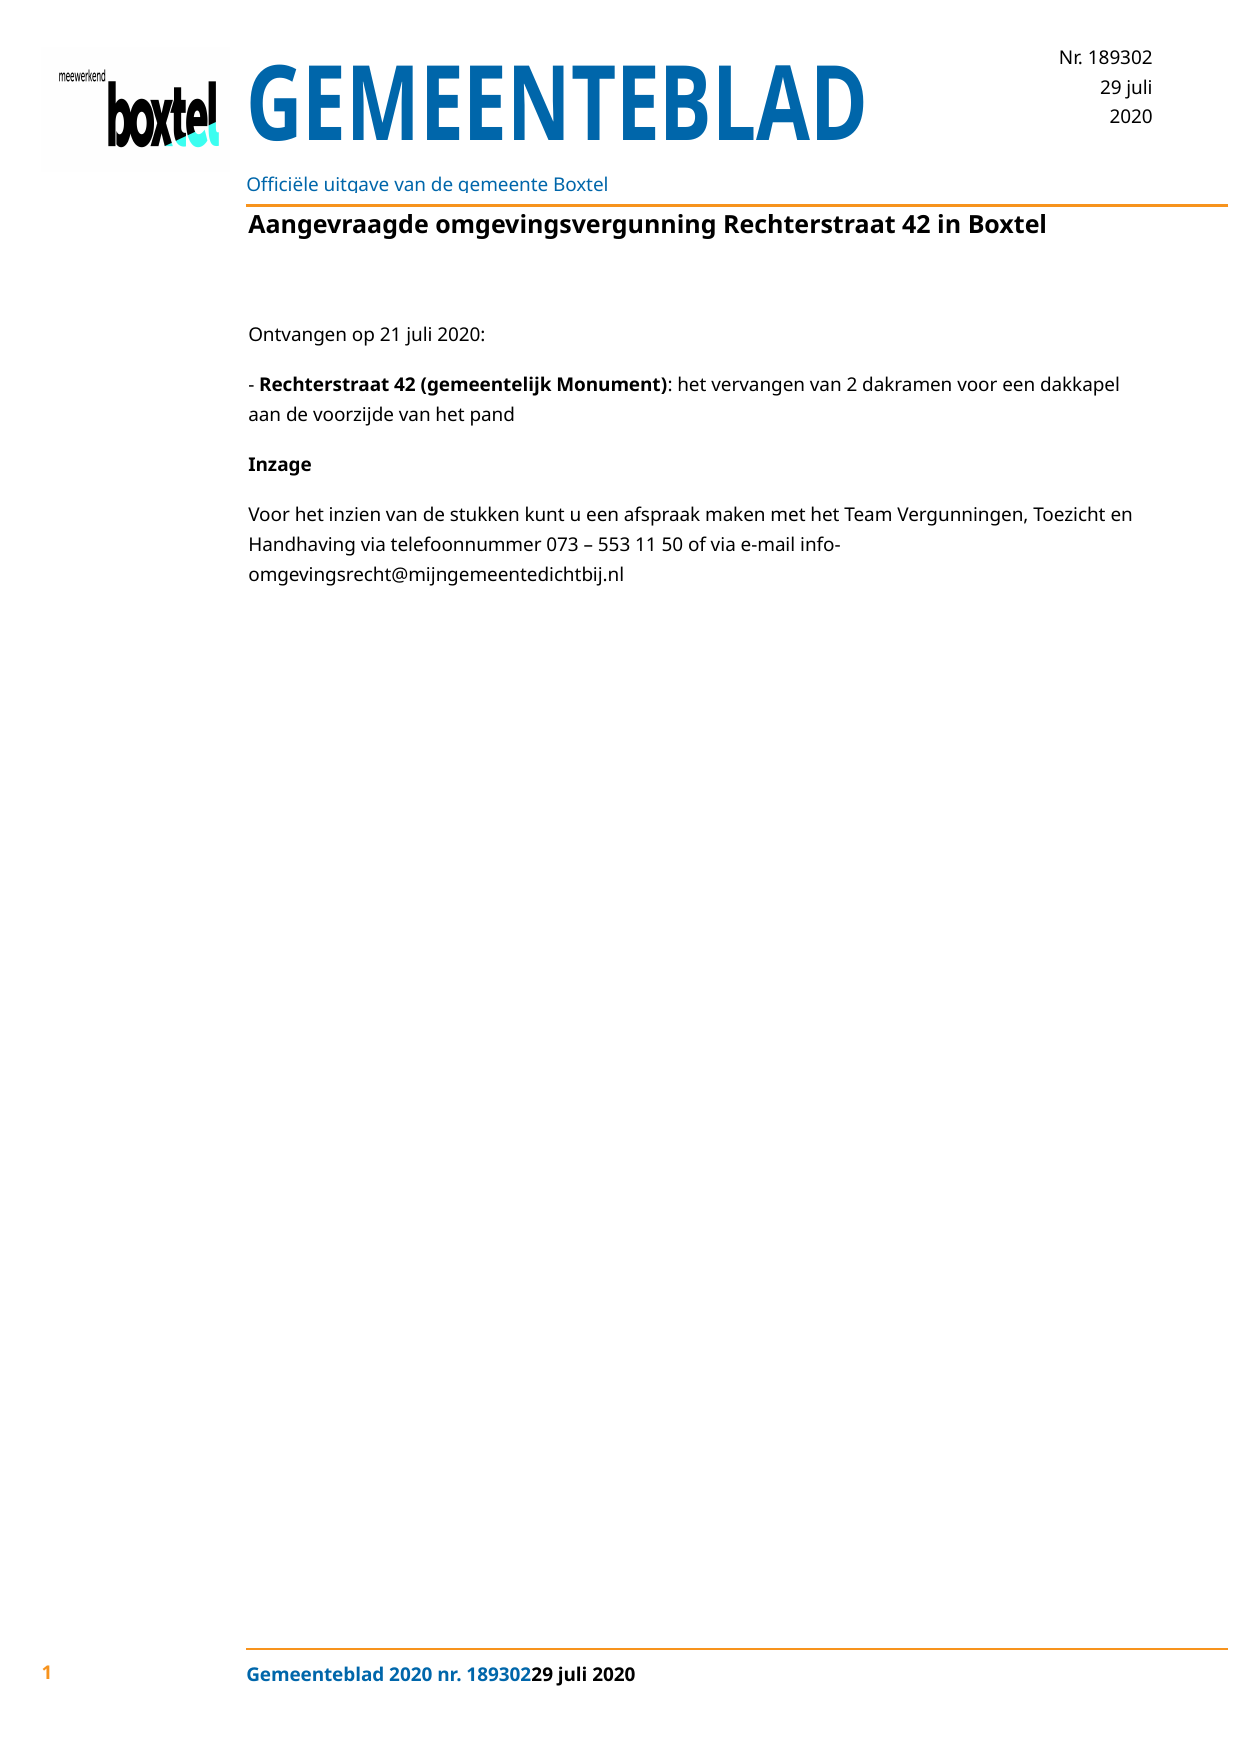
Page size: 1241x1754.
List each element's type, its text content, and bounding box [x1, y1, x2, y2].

picture [41, 47, 231, 172]
text Inzage [248, 451, 1152, 477]
text Ontvangen op 21 juli 2020: [248, 321, 1152, 346]
text - Rechterstraat 42 (gemeentelijk Monument): het vervangen van 2 dakramen voor een dakkapel aan de voorzijde van het pand [248, 371, 1152, 426]
text Aangevraagde omgevingsvergunning Rechterstraat 42 in Boxtel [248, 207, 1152, 241]
text Voor het inzien van de stukken kunt u een afspraak maken met het Team Vergunningen, Toezicht en Handhaving via telefoonnummer 073 – 553 11 50 of via e-mail info-omgevingsrecht@mijngemeentedichtbij.nl [248, 502, 1152, 586]
